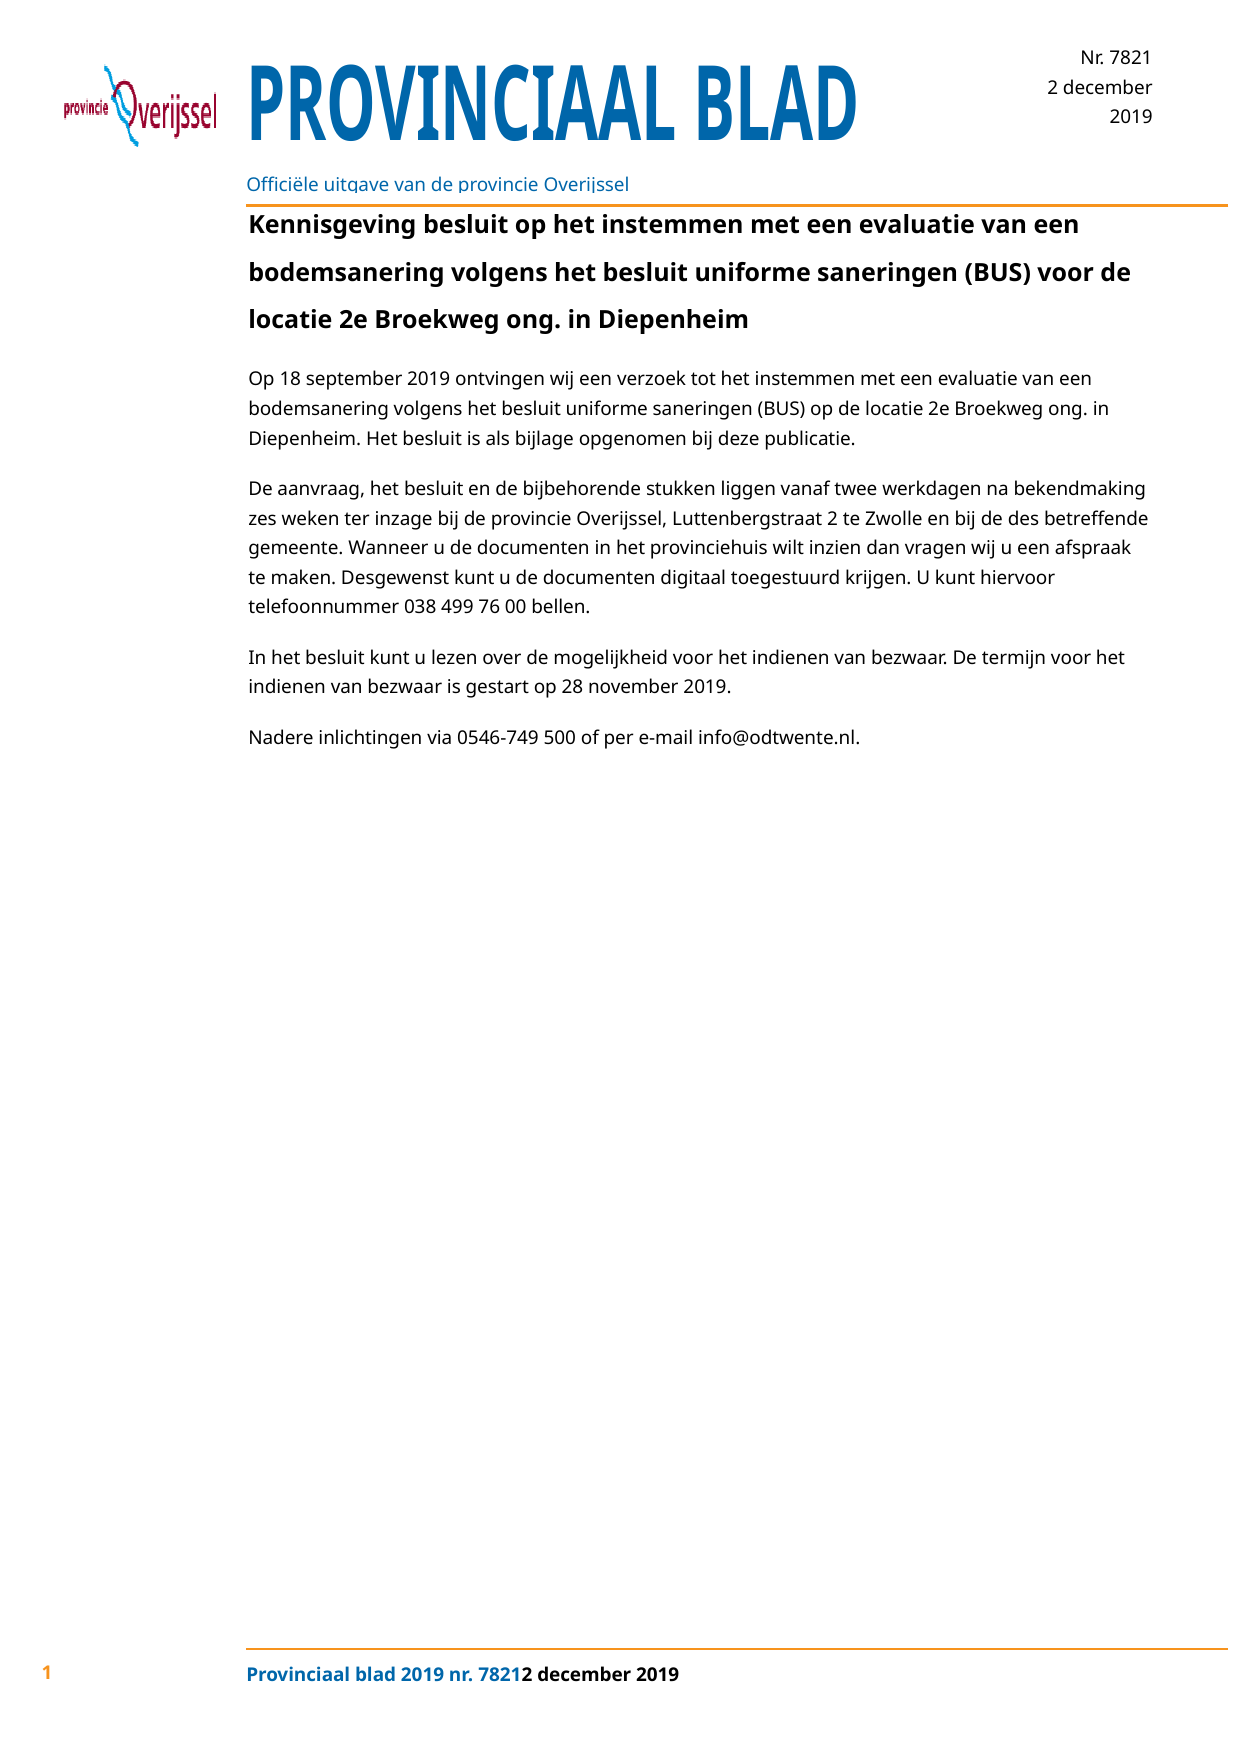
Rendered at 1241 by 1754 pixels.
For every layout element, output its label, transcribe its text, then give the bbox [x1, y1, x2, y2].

text In het besluit kunt u lezen over de mogelijkheid voor het indienen van bezwaar. De termijn voor het indienen van bezwaar is gestart op 28 november 2019. [248, 644, 1152, 699]
text Kennisgeving besluit op het instemmen met een evaluatie van een bodemsanering volgens het besluit uniforme saneringen (BUS) voor de locatie 2e Broekweg ong. in Diepenheim [248, 207, 1152, 336]
text De aanvraag, het besluit en de bijbehorende stukken liggen vanaf twee werkdagen na bekendmaking zes weken ter inzage bij de provincie Overijssel, Luttenbergstraat 2 te Zwolle en bij de des betreffende gemeente. Wanneer u de documenten in het provinciehuis wilt inzien dan vragen wij u een afspraak te maken. Desgewenst kunt u de documenten digitaal toegestuurd krijgen. U kunt hiervoor telefoonnummer 038 499 76 00 bellen. [248, 475, 1152, 619]
text Nadere inlichtingen via 0546-749 500 of per e-mail info@odtwente.nl. [248, 724, 1152, 749]
text Op 18 september 2019 ontvingen wij een verzoek tot het instemmen met een evaluatie van een bodemsanering volgens het besluit uniforme saneringen (BUS) op de locatie 2e Broekweg ong. in Diepenheim. Het besluit is als bijlage opgenomen bij deze publicatie. [248, 366, 1152, 450]
picture [41, 47, 231, 172]
